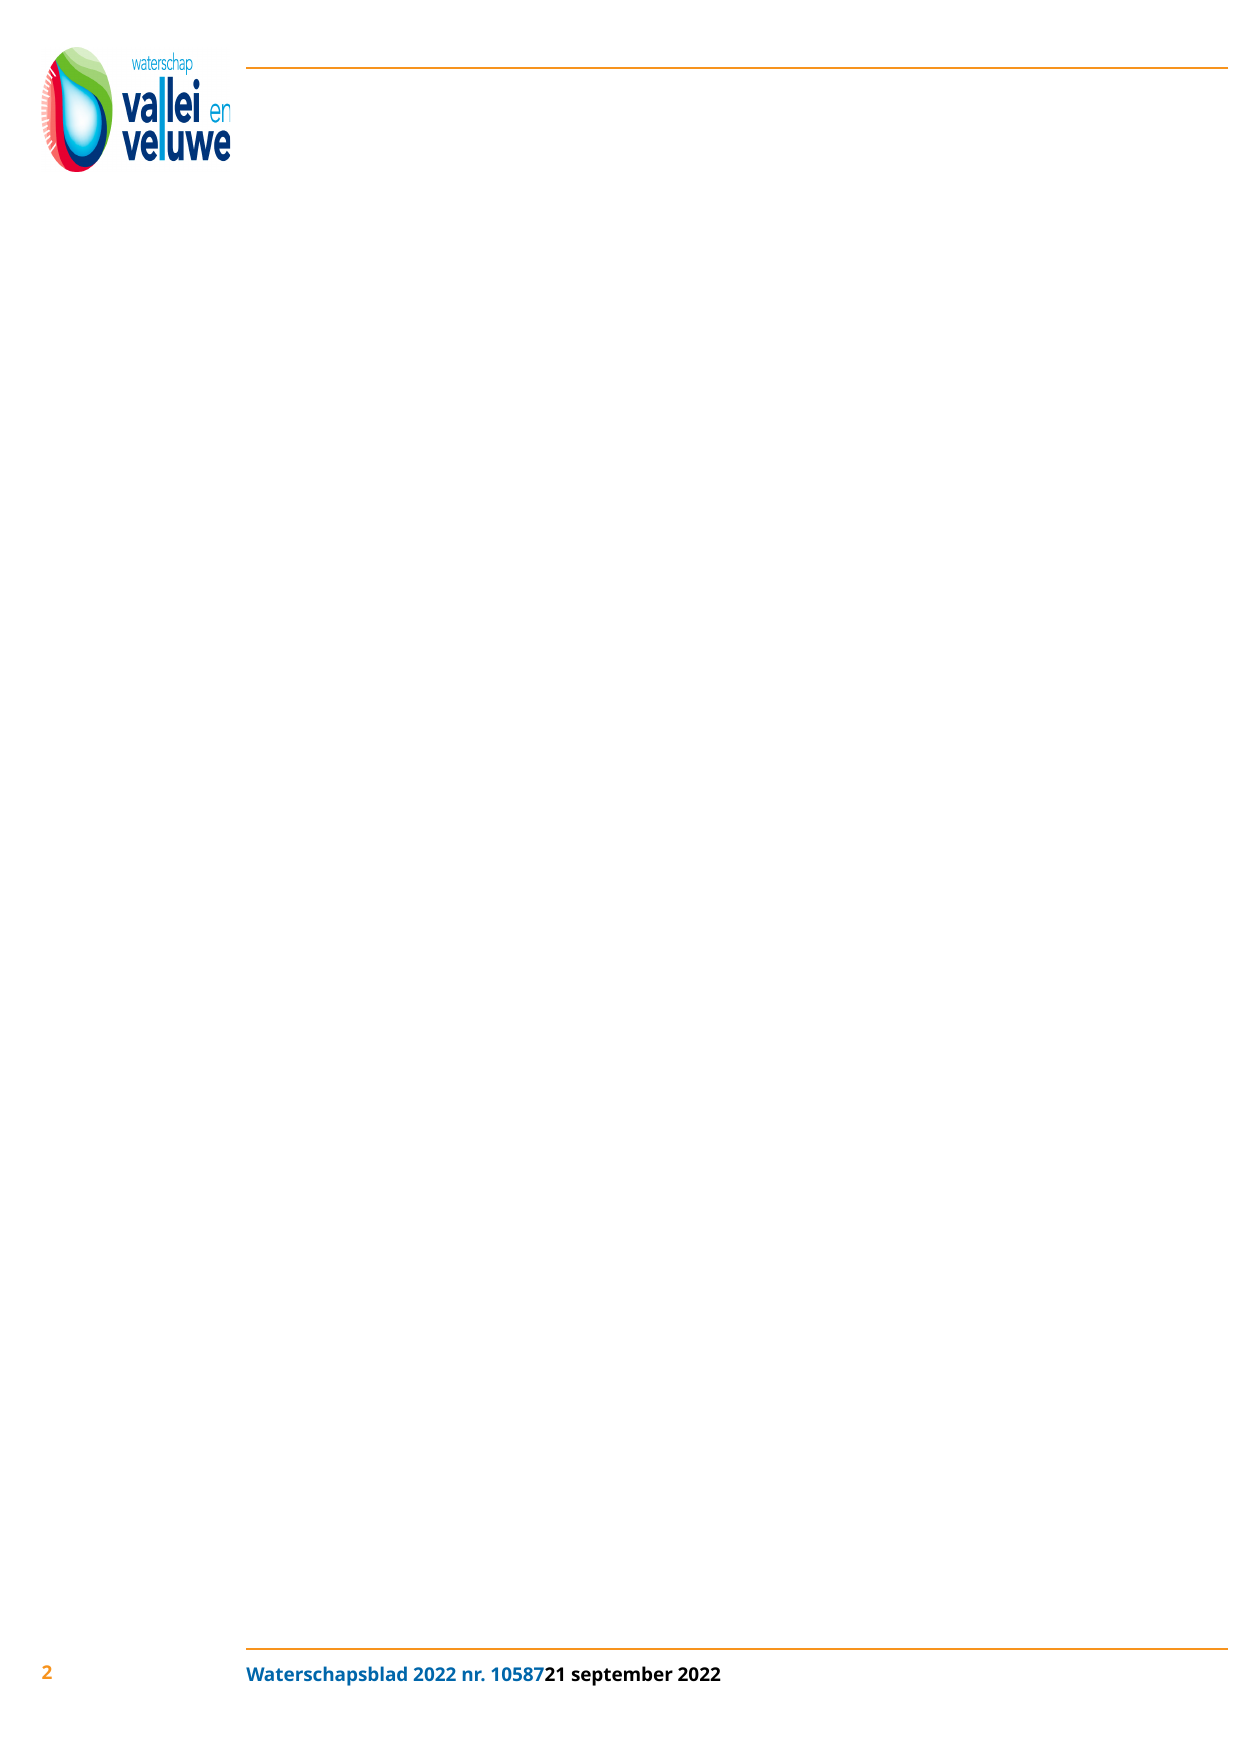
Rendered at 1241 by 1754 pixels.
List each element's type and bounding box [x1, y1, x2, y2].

picture [41, 47, 231, 172]
